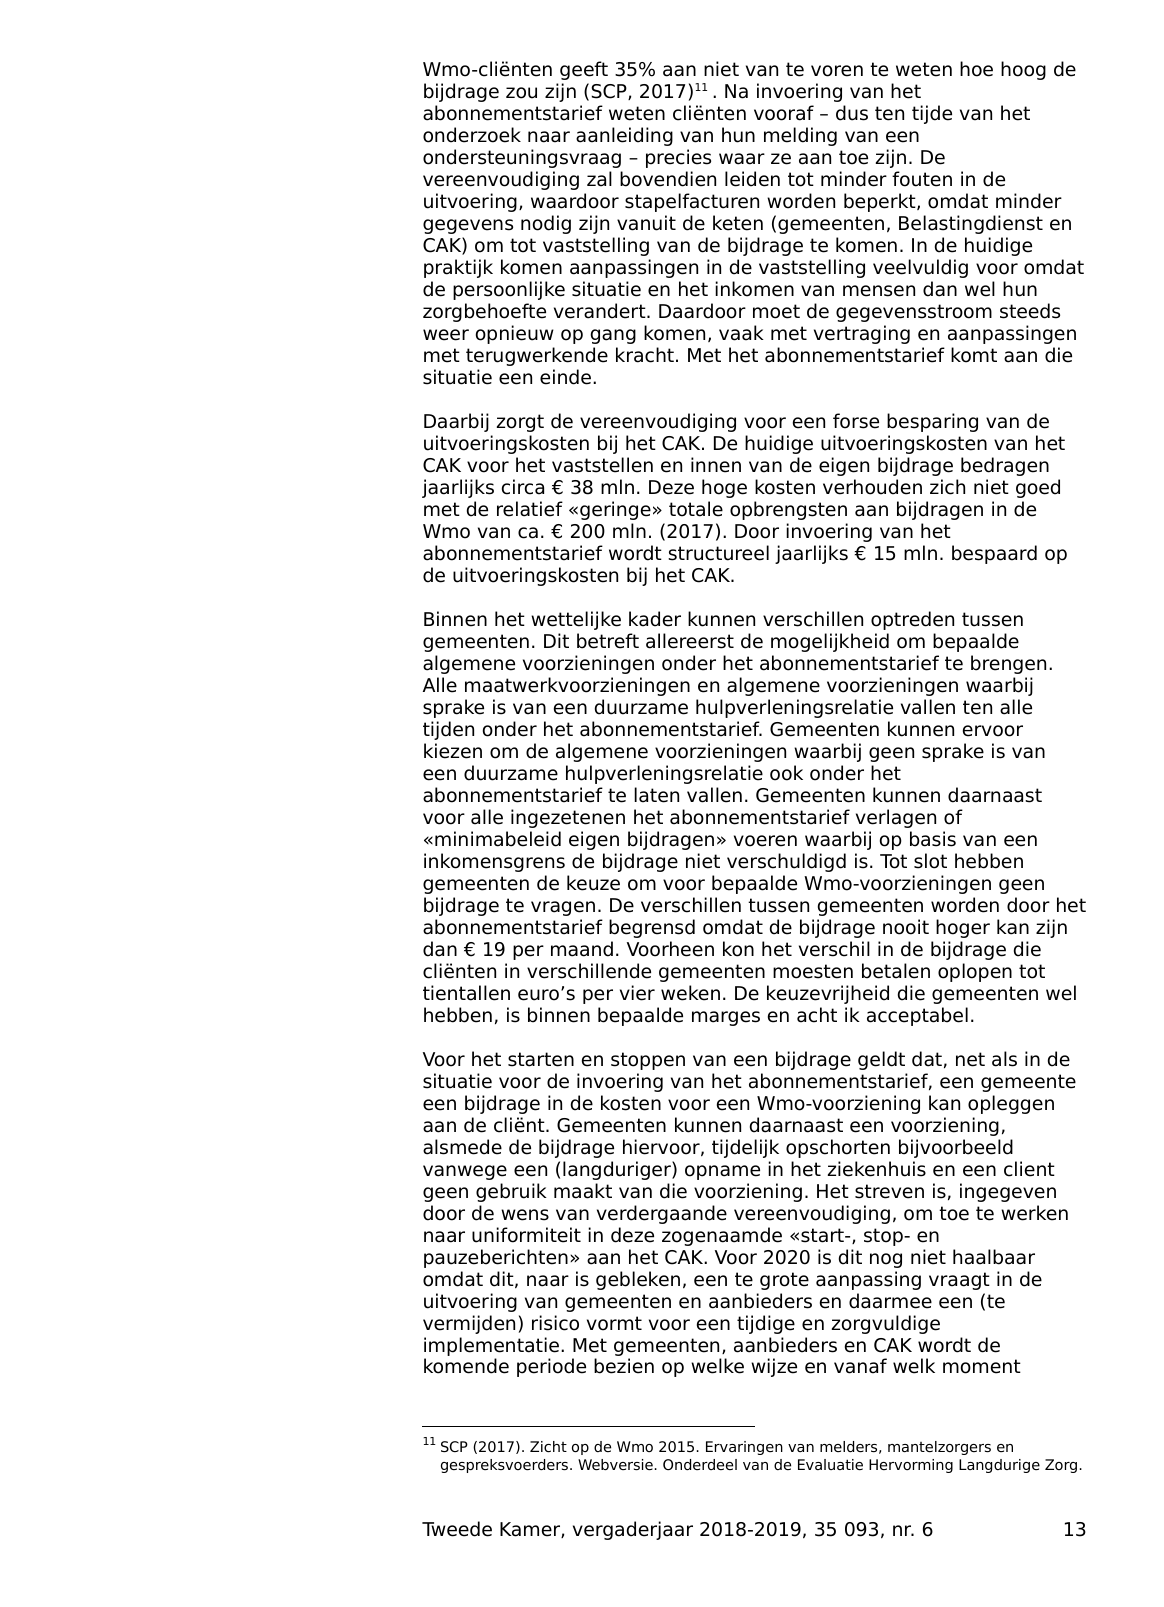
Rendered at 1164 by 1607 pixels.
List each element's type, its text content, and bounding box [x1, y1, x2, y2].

text Wmo-cliënten geeft 35% aan niet van te voren te weten hoe hoog de bijdrage zou zijn (SCP, 2017). Na invoering van het abonnementstarief weten cliënten vooraf – dus ten tijde van het onderzoek naar aanleiding van hun melding van een ondersteuningsvraag – precies waar ze aan toe zijn. De vereenvoudiging zal bovendien leiden tot minder fouten in de uitvoering, waardoor stapelfacturen worden beperkt, omdat minder gegevens nodig zijn vanuit de keten (gemeenten, Belastingdienst en CAK) om tot vaststelling van de bijdrage te komen. In de huidige praktijk komen aanpassingen in de vaststelling veelvuldig voor omdat de persoonlijke situatie en het inkomen van mensen dan wel hun zorgbehoefte verandert. Daardoor moet de gegevensstroom steeds weer opnieuw op gang komen, vaak met vertraging en aanpassingen met terugwerkende kracht. Met het abonnementstarief komt aan die situatie een einde. [422, 59, 1087, 389]
text SCP (2017). Zicht op de Wmo 2015. Ervaringen van melders, mantelzorgers en gespreksvoerders. Webversie. Onderdeel van de Evaluatie Hervorming Langdurige Zorg. [422, 1435, 1087, 1474]
text Daarbij zorgt de vereenvoudiging voor een forse besparing van de uitvoeringskosten bij het CAK. De huidige uitvoeringskosten van het CAK voor het vaststellen en innen van de eigen bijdrage bedragen jaarlijks circa € 38 mln. Deze hoge kosten verhouden zich niet goed met de relatief «geringe» totale opbrengsten aan bijdragen in de Wmo van ca. € 200 mln. (2017). Door invoering van het abonnementstarief wordt structureel jaarlijks € 15 mln. bespaard op de uitvoeringskosten bij het CAK. [422, 411, 1087, 587]
text Voor het starten en stoppen van een bijdrage geldt dat, net als in de situatie voor de invoering van het abonnementstarief, een gemeente een bijdrage in de kosten voor een Wmo-voorziening kan opleggen aan de cliënt. Gemeenten kunnen daarnaast een voorziening, alsmede de bijdrage hiervoor, tijdelijk opschorten bijvoorbeeld vanwege een (langduriger) opname in het ziekenhuis en een client geen gebruik maakt van die voorziening. Het streven is, ingegeven door de wens van verdergaande vereenvoudiging, om toe te werken naar uniformiteit in deze zogenaamde «start-, stop- en pauzeberichten» aan het CAK. Voor 2020 is dit nog niet haalbaar omdat dit, naar is gebleken, een te grote aanpassing vraagt in de uitvoering van gemeenten en aanbieders en daarmee een (te vermijden) risico vormt voor een tijdige en zorgvuldige implementatie. Met gemeenten, aanbieders en CAK wordt de komende periode bezien op welke wijze en vanaf welk moment [422, 1049, 1087, 1378]
text Binnen het wettelijke kader kunnen verschillen optreden tussen gemeenten. Dit betreft allereerst de mogelijkheid om bepaalde algemene voorzieningen onder het abonnementstarief te brengen. Alle maatwerkvoorzieningen en algemene voorzieningen waarbij sprake is van een duurzame hulpverleningsrelatie vallen ten alle tijden onder het abonnementstarief. Gemeenten kunnen ervoor kiezen om de algemene voorzieningen waarbij geen sprake is van een duurzame hulpverleningsrelatie ook onder het abonnementstarief te laten vallen. Gemeenten kunnen daarnaast voor alle ingezetenen het abonnementstarief verlagen of «minimabeleid eigen bijdragen» voeren waarbij op basis van een inkomensgrens de bijdrage niet verschuldigd is. Tot slot hebben gemeenten de keuze om voor bepaalde Wmo-voorzieningen geen bijdrage te vragen. De verschillen tussen gemeenten worden door het abonnementstarief begrensd omdat de bijdrage nooit hoger kan zijn dan € 19 per maand. Voorheen kon het verschil in de bijdrage die cliënten in verschillende gemeenten moesten betalen oplopen tot tientallen euro’s per vier weken. De keuzevrijheid die gemeenten wel hebben, is binnen bepaalde marges en acht ik acceptabel. [422, 609, 1087, 1027]
